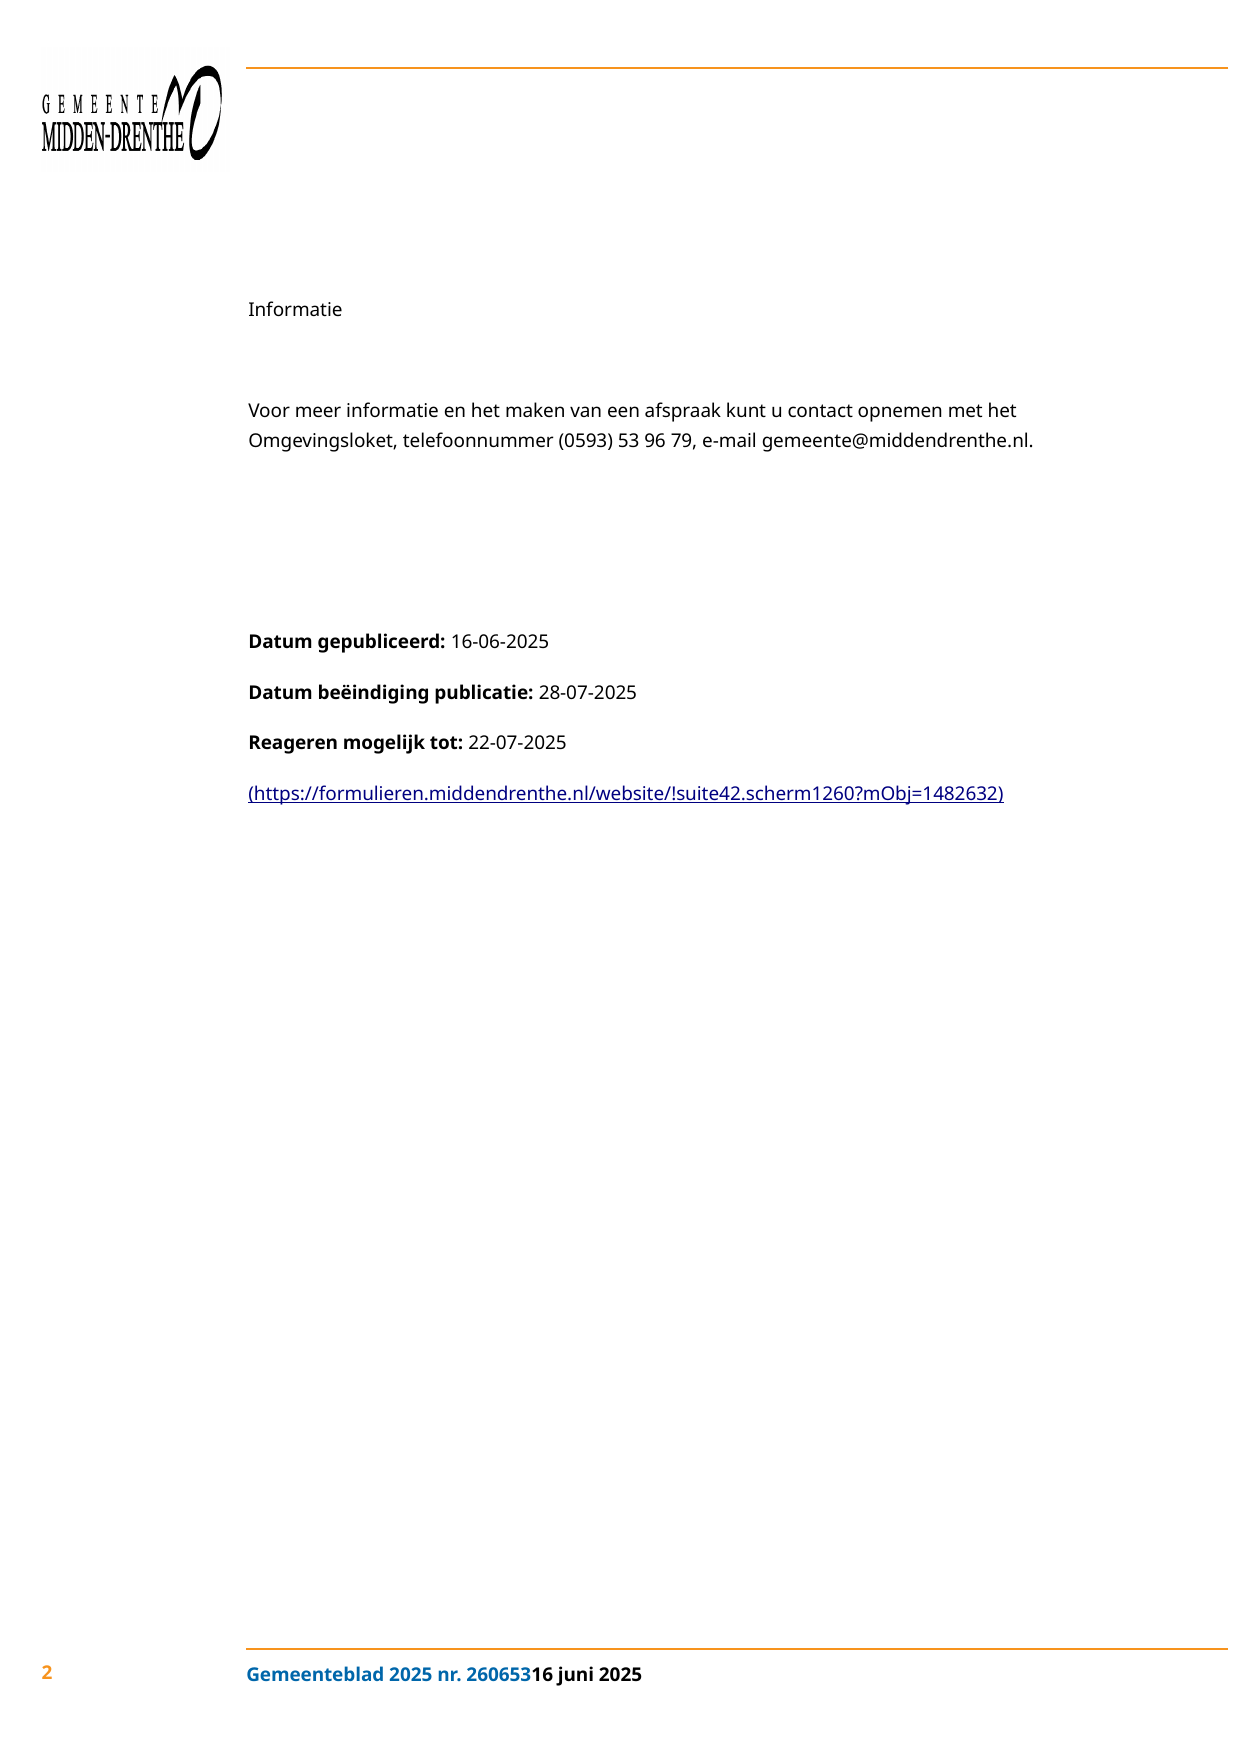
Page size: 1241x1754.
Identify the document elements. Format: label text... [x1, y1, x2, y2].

text Reageren mogelijk tot: 22-07-2025 [248, 729, 1152, 755]
text Informatie [248, 296, 1152, 322]
text Voor meer informatie en het maken van een afspraak kunt u contact opnemen met het Omgevingsloket, telefoonnummer (0593) 53 96 79, e-mail gemeente@middendrenthe.nl. [248, 397, 1152, 453]
text (https://formulieren.middendrenthe.nl/website/!suite42.scherm1260?mObj=1482632) [248, 780, 1152, 806]
picture [41, 47, 231, 172]
text Datum gepubliceerd: 16-06-2025 [248, 628, 1152, 654]
text Datum beëindiging publicatie: 28-07-2025 [248, 679, 1152, 705]
